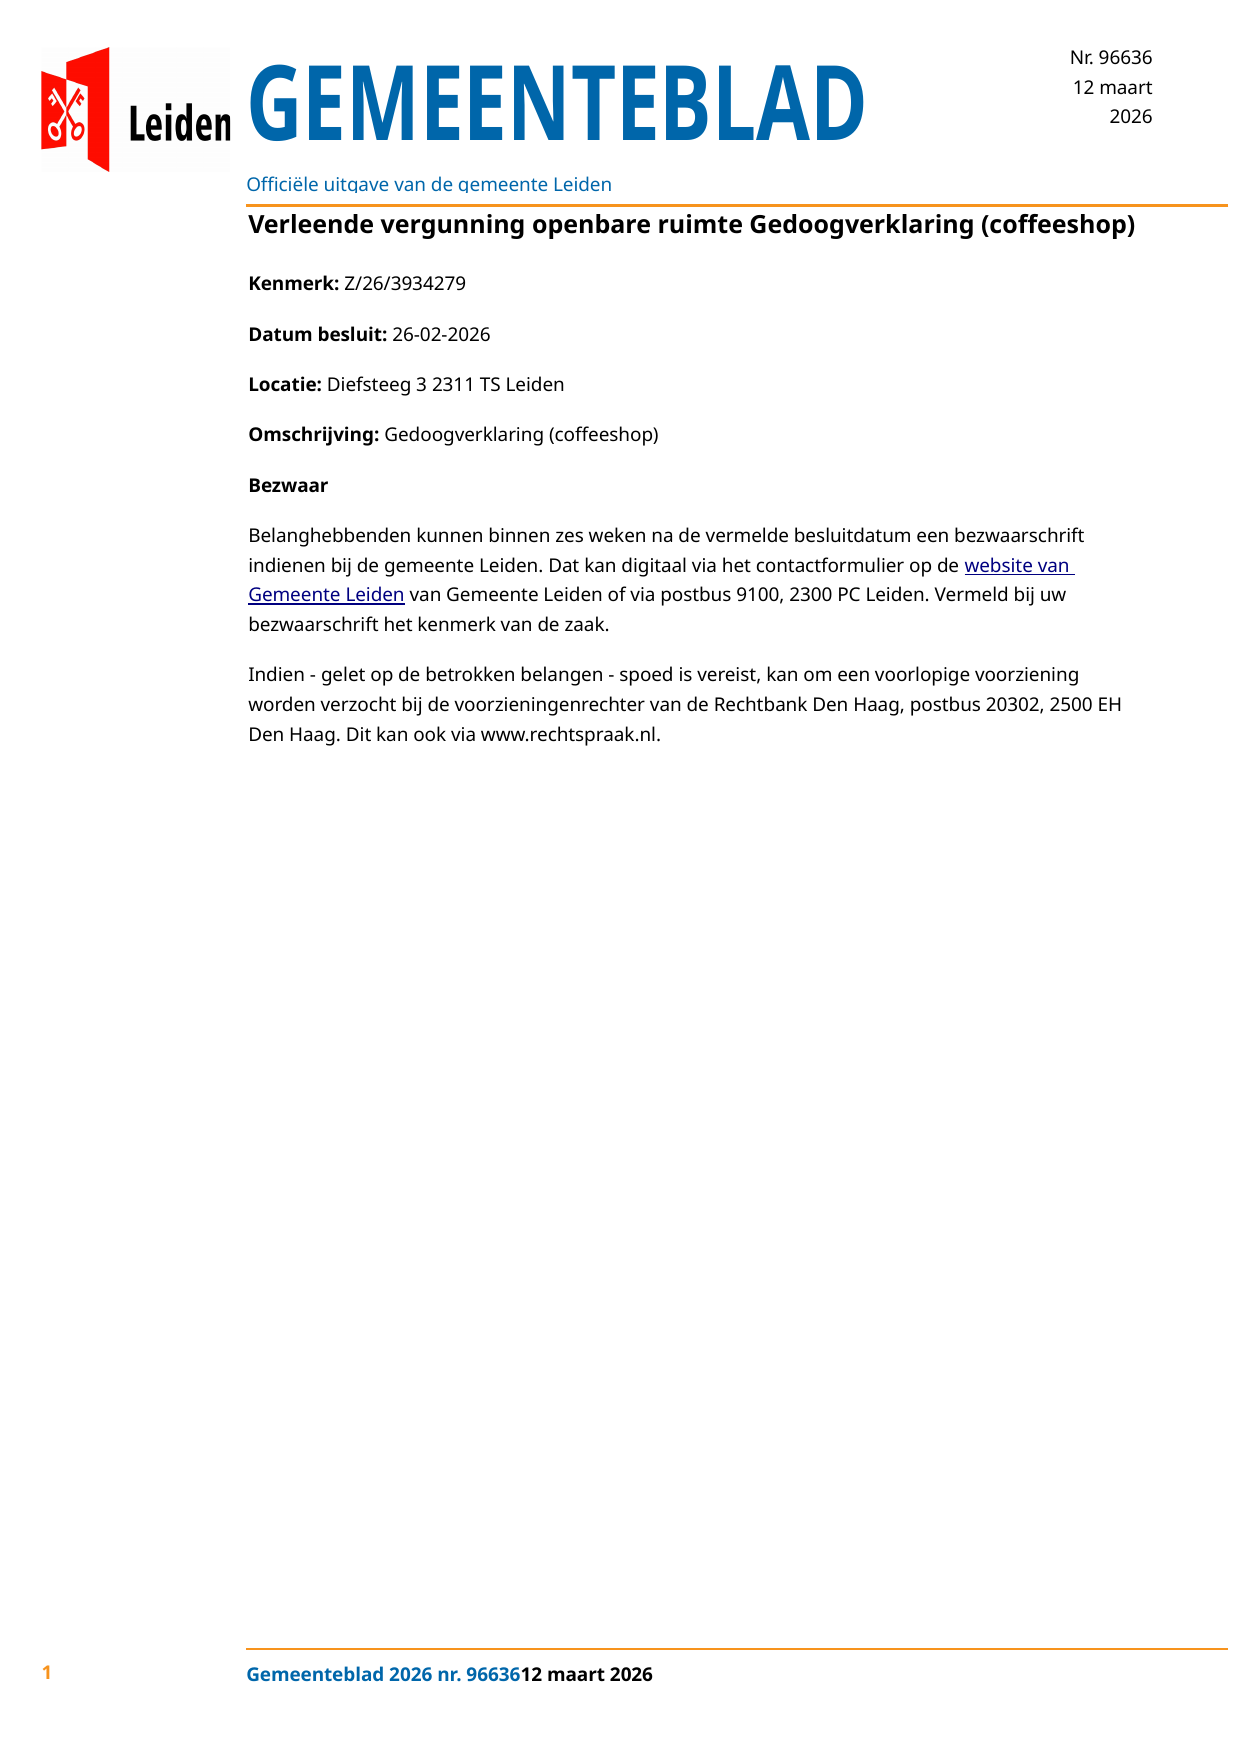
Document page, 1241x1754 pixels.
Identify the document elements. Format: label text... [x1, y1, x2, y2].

picture [41, 47, 231, 172]
text Locatie: Diefsteeg 3 2311 TS Leiden [248, 371, 1152, 397]
text Kenmerk: Z/26/3934279 [248, 270, 1152, 296]
text Bezwaar [248, 472, 1152, 498]
text Datum besluit: 26-02-2026 [248, 321, 1152, 346]
text Omschrijving: Gedoogverklaring (coffeeshop) [248, 422, 1152, 447]
text Belanghebbenden kunnen binnen zes weken na de vermelde besluitdatum een bezwaarschrift indienen bij de gemeente Leiden. Dat kan digitaal via het contactformulier op de website van Gemeente Leiden van Gemeente Leiden of via postbus 9100, 2300 PC Leiden. Vermeld bij uw bezwaarschrift het kenmerk van de zaak. [248, 522, 1152, 637]
text Verleende vergunning openbare ruimte Gedoogverklaring (coffeeshop) [248, 207, 1152, 241]
text Indien - gelet op de betrokken belangen - spoed is vereist, kan om een voorlopige voorziening worden verzocht bij de voorzieningenrechter van de Rechtbank Den Haag, postbus 20302, 2500 EH Den Haag. Dit kan ook via www.rechtspraak.nl. [248, 662, 1152, 746]
